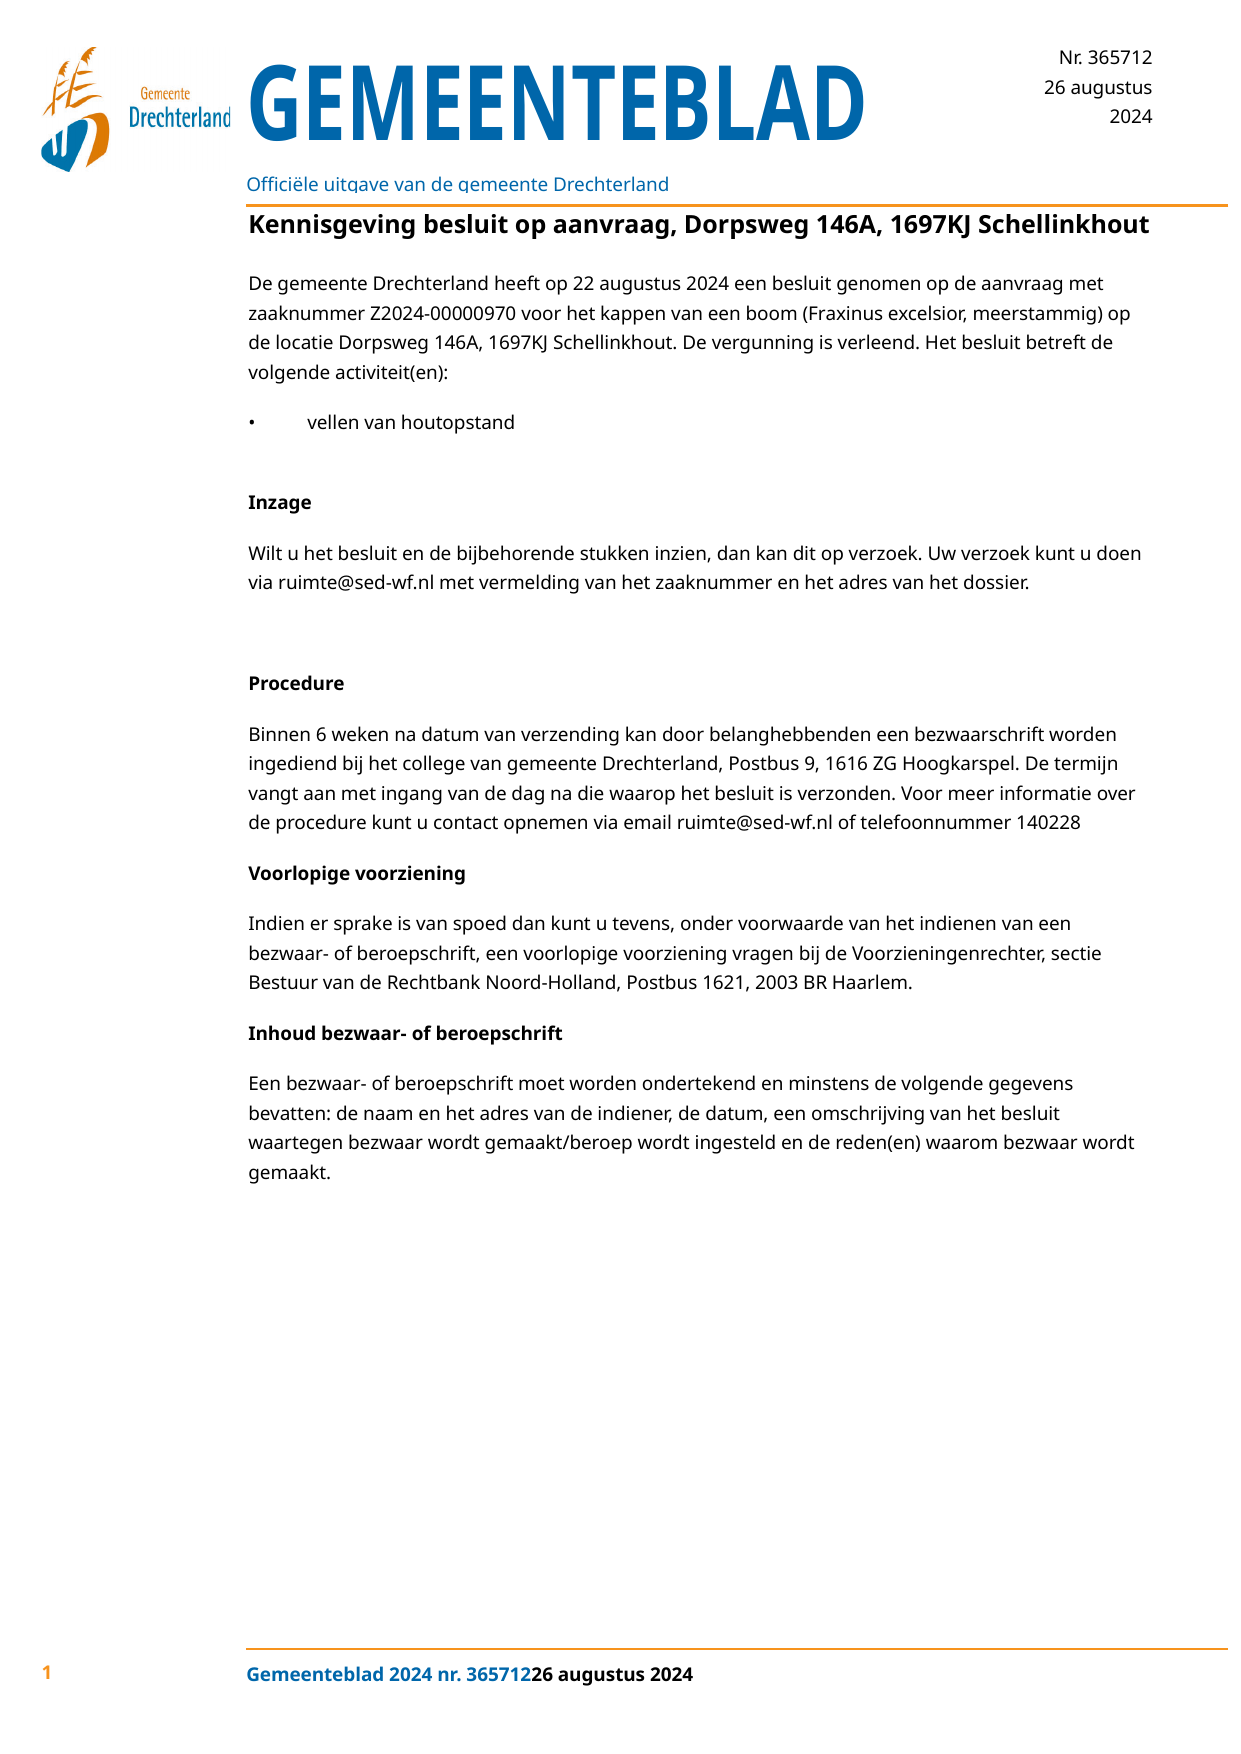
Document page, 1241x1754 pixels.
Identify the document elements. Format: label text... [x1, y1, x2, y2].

text Inzage [248, 489, 1152, 515]
text Wilt u het besluit en de bijbehorende stukken inzien, dan kan dit op verzoek. Uw verzoek kunt u doen via ruimte@sed-wf.nl met vermelding van het zaaknummer en het adres van het dossier. [248, 540, 1152, 595]
text Voorlopige voorziening [248, 860, 1152, 886]
list vellen van houtopstand [248, 409, 1152, 435]
text Inhoud bezwaar- of beroepschrift [248, 1020, 1152, 1046]
text Procedure [248, 670, 1152, 696]
text De gemeente Drechterland heeft op 22 augustus 2024 een besluit genomen op de aanvraag met zaaknummer Z2024-00000970 voor het kappen van een boom (Fraxinus excelsior, meerstammig) op de locatie Dorpsweg 146A, 1697KJ Schellinkhout. De vergunning is verleend. Het besluit betreft de volgende activiteit(en): [248, 270, 1152, 385]
picture [41, 158, 64, 172]
text Indien er sprake is van spoed dan kunt u tevens, onder voorwaarde van het indienen van een bezwaar- of beroepschrift, een voorlopige voorziening vragen bij de Voorzieningenrechter, sectie Bestuur van de Rechtbank Noord-Holland, Postbus 1621, 2003 BR Haarlem. [248, 910, 1152, 995]
text Een bezwaar- of beroepschrift moet worden ondertekend en minstens de volgende gegevens bevatten: de naam en het adres van de indiener, de datum, een omschrijving van het besluit waartegen bezwaar wordt gemaakt/beroep wordt ingesteld en de reden(en) waarom bezwaar wordt gemaakt. [248, 1070, 1152, 1185]
picture [226, 115, 231, 124]
text Kennisgeving besluit op aanvraag, Dorpsweg 146A, 1697KJ Schellinkhout [248, 207, 1152, 241]
text Binnen 6 weken na datum van verzending kan door belanghebbenden een bezwaarschrift worden ingediend bij het college van gemeente Drechterland, Postbus 9, 1616 ZG Hoogkarspel. De termijn vangt aan met ingang van de dag na die waarop het besluit is verzonden. Voor meer informatie over de procedure kunt u contact opnemen via email ruimte@sed-wf.nl of telefoonnummer 140228 [248, 721, 1152, 835]
picture [41, 47, 231, 172]
